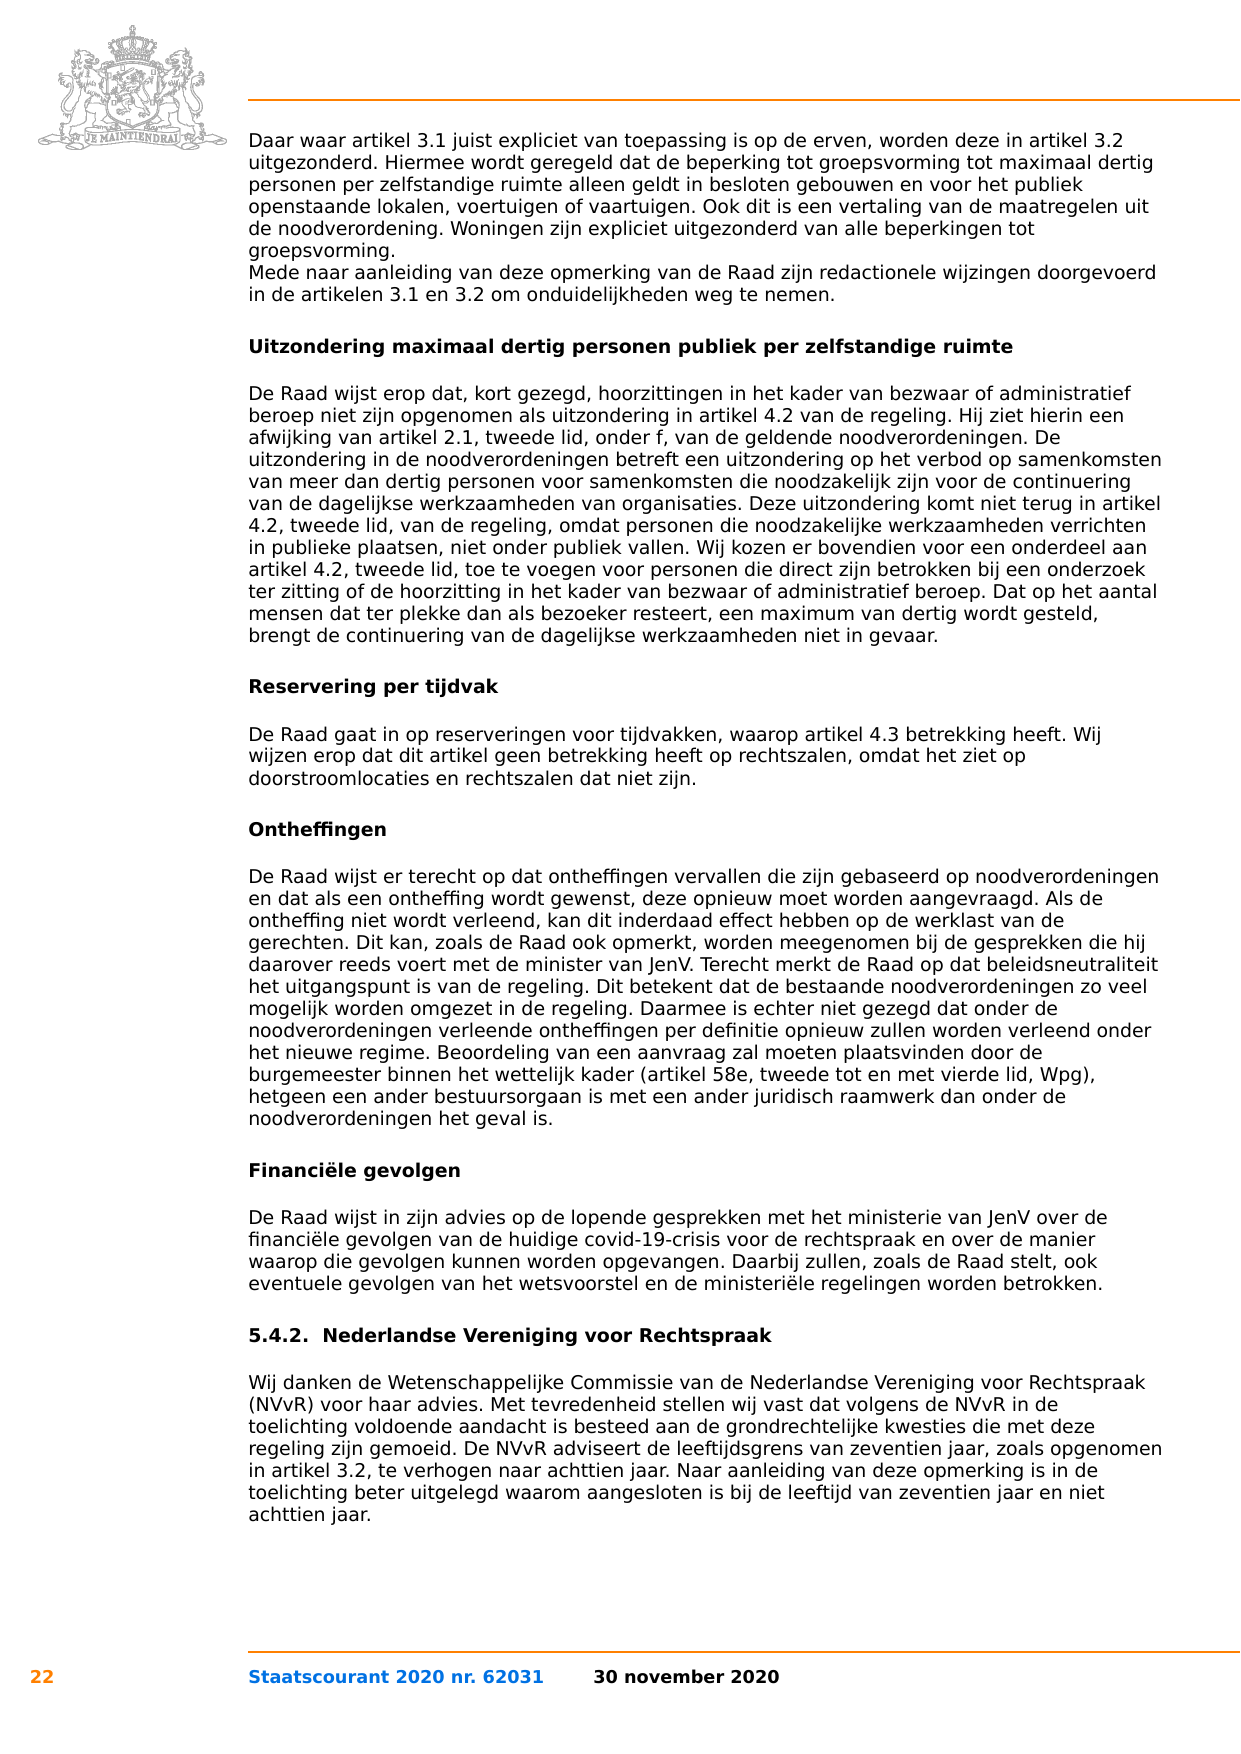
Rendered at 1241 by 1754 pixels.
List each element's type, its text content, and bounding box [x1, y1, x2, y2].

text De Raad wijst in zijn advies op de lopende gesprekken met het ministerie van JenV over de financiële gevolgen van de huidige covid-19-crisis voor de rechtspraak en over de manier waarop die gevolgen kunnen worden opgevangen. Daarbij zullen, zoals de Raad stelt, ook eventuele gevolgen van het wetsvoorstel en de ministeriële regelingen worden betrokken. [248, 1207, 1163, 1295]
subtitle Ontheffingen [248, 819, 1163, 841]
text Daar waar artikel 3.1 juist expliciet van toepassing is op de erven, worden deze in artikel 3.2 uitgezonderd. Hiermee wordt geregeld dat de beperking tot groepsvorming tot maximaal dertig personen per zelfstandige ruimte alleen geldt in besloten gebouwen en voor het publiek openstaande lokalen, voertuigen of vaartuigen. Ook dit is een vertaling van de maatregelen uit de noodverordening. Woningen zijn expliciet uitgezonderd van alle beperkingen tot groepsvorming. [248, 130, 1163, 262]
subtitle Reservering per tijdvak [248, 676, 1163, 698]
subtitle 5.4.2. Nederlandse Vereniging voor Rechtspraak [248, 1325, 1163, 1347]
text De Raad wijst erop dat, kort gezegd, hoorzittingen in het kader van bezwaar of administratief beroep niet zijn opgenomen als uitzondering in artikel 4.2 van de regeling. Hij ziet hierin een afwijking van artikel 2.1, tweede lid, onder f, van de geldende noodverordeningen. De uitzondering in de noodverordeningen betreft een uitzondering op het verbod op samenkomsten van meer dan dertig personen voor samenkomsten die noodzakelijk zijn voor de continuering van de dagelijkse werkzaamheden van organisaties. Deze uitzondering komt niet terug in artikel 4.2, tweede lid, van de regeling, omdat personen die noodzakelijke werkzaamheden verrichten in publieke plaatsen, niet onder publiek vallen. Wij kozen er bovendien voor een onderdeel aan artikel 4.2, tweede lid, toe te voegen voor personen die direct zijn betrokken bij een onderzoek ter zitting of de hoorzitting in het kader van bezwaar of administratief beroep. Dat op het aantal mensen dat ter plekke dan als bezoeker resteert, een maximum van dertig wordt gesteld, brengt de continuering van de dagelijkse werkzaamheden niet in gevaar. [248, 383, 1163, 646]
text Wij danken de Wetenschappelijke Commissie van de Nederlandse Vereniging voor Rechtspraak (NVvR) voor haar advies. Met tevredenheid stellen wij vast dat volgens de NVvR in de toelichting voldoende aandacht is besteed aan de grondrechtelijke kwesties die met deze regeling zijn gemoeid. De NVvR adviseert de leeftijdsgrens van zeventien jaar, zoals opgenomen in artikel 3.2, te verhogen naar achttien jaar. Naar aanleiding van deze opmerking is in de toelichting beter uitgelegd waarom aangesloten is bij de leeftijd van zeventien jaar en niet achttien jaar. [248, 1372, 1163, 1526]
subtitle Uitzondering maximaal dertig personen publiek per zelfstandige ruimte [248, 336, 1163, 358]
picture [38, 25, 227, 150]
text De Raad gaat in op reserveringen voor tijdvakken, waarop artikel 4.3 betrekking heeft. Wij wijzen erop dat dit artikel geen betrekking heeft op rechtszalen, omdat het ziet op doorstroomlocaties en rechtszalen dat niet zijn. [248, 723, 1163, 789]
text Mede naar aanleiding van deze opmerking van de Raad zijn redactionele wijzingen doorgevoerd in de artikelen 3.1 en 3.2 om onduidelijkheden weg te nemen. [248, 262, 1163, 306]
subtitle Financiële gevolgen [248, 1160, 1163, 1182]
text De Raad wijst er terecht op dat ontheffingen vervallen die zijn gebaseerd op noodverordeningen en dat als een ontheffing wordt gewenst, deze opnieuw moet worden aangevraagd. Als de ontheffing niet wordt verleend, kan dit inderdaad effect hebben op de werklast van de gerechten. Dit kan, zoals de Raad ook opmerkt, worden meegenomen bij de gesprekken die hij daarover reeds voert met de minister van JenV. Terecht merkt de Raad op dat beleidsneutraliteit het uitgangspunt is van de regeling. Dit betekent dat de bestaande noodverordeningen zo veel mogelijk worden omgezet in de regeling. Daarmee is echter niet gezegd dat onder de noodverordeningen verleende ontheffingen per definitie opnieuw zullen worden verleend onder het nieuwe regime. Beoordeling van een aanvraag zal moeten plaatsvinden door de burgemeester binnen het wettelijk kader (artikel 58e, tweede tot en met vierde lid, Wpg), hetgeen een ander bestuursorgaan is met een ander juridisch raamwerk dan onder de noodverordeningen het geval is. [248, 866, 1163, 1130]
